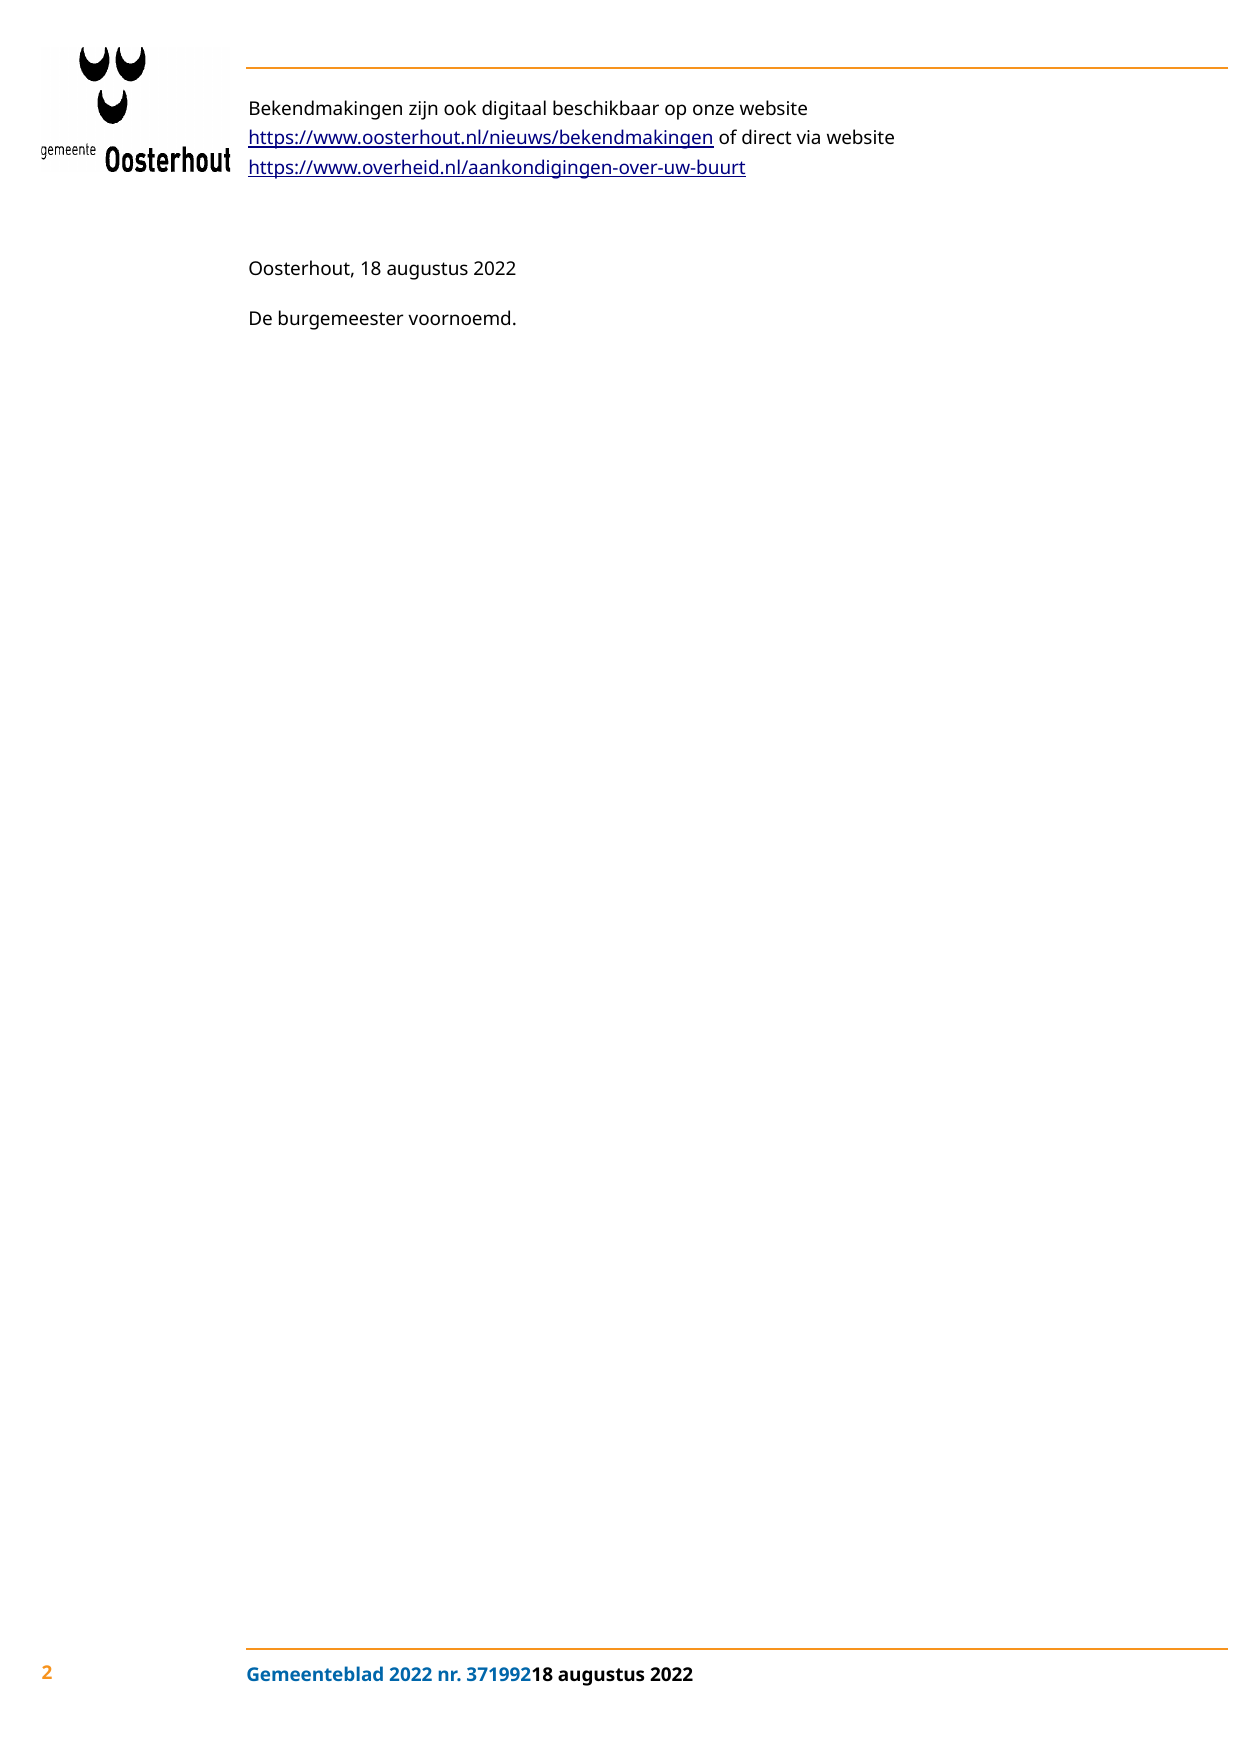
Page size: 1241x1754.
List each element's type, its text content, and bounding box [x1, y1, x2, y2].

text Bekendmakingen zijn ook digitaal beschikbaar op onze website https://www.oosterhout.nl/nieuws/bekendmakingen of direct via website https://www.overheid.nl/aankondigingen-over-uw-buurt [248, 95, 1152, 180]
text Oosterhout, 18 augustus 2022 [248, 255, 1152, 281]
text De burgemeester voornoemd. [248, 305, 1152, 331]
picture [41, 47, 231, 172]
